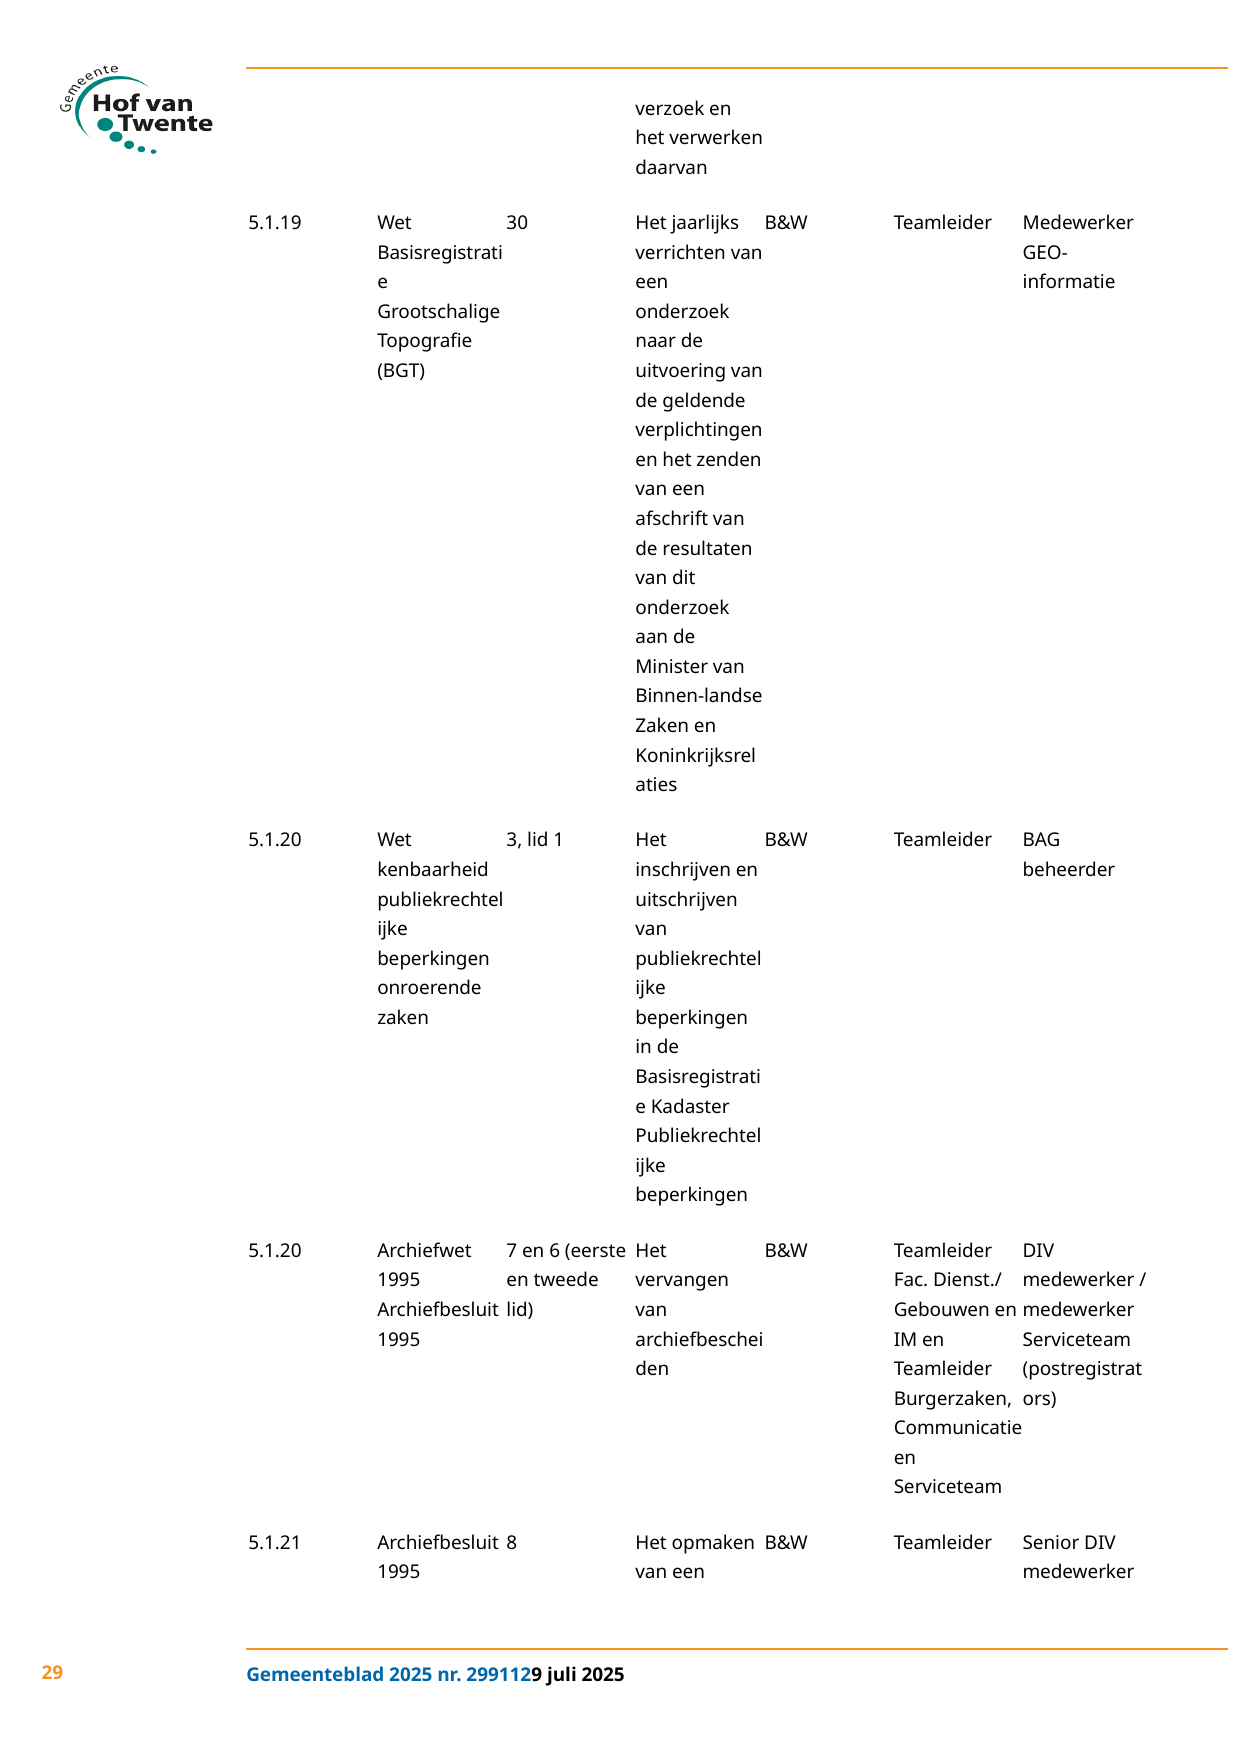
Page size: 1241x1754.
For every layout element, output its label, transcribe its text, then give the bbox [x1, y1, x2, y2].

table_cell Wet Basisregistratie Grootschalige Topografie (BGT) [377, 209, 506, 827]
table_cell B&W [764, 827, 893, 1237]
table_cell 5.1.20 [248, 827, 377, 1237]
table_cell Het opmaken van een [635, 1529, 764, 1584]
table_cell Het jaarlijks verrichten van een onderzoek naar de uitvoering van de geldende verplichtingen en het zenden van een afschrift van de resultaten van dit onderzoek aan de Minister van Binnen-landse Zaken en Koninkrijksrelaties [635, 209, 764, 827]
picture [41, 47, 231, 172]
table_cell BAG beheerder [1023, 827, 1152, 1237]
table_cell Teamleider Fac. Dienst./ Gebouwen en IM en Teamleider Burgerzaken, Communicatie en Serviceteam [894, 1237, 1022, 1529]
table_cell [377, 95, 506, 209]
table_cell DIV medewerker / medewerker Serviceteam (postregistrators) [1023, 1237, 1152, 1529]
table_cell 7 en 6 (eerste en tweede lid) [506, 1237, 635, 1529]
table_cell 30 [506, 209, 635, 827]
table_cell verzoek en het verwerken daarvan [635, 95, 764, 209]
table_cell Het vervangen van archiefbescheiden [635, 1237, 764, 1529]
table_cell Het inschrijven en uitschrijven van publiekrechtelijke beperkingen in de Basisregistratie Kadaster Publiekrechtelijke beperkingen [635, 827, 764, 1237]
table_cell Archiefwet 1995 Archiefbesluit 1995 [377, 1237, 506, 1529]
table_cell [248, 95, 377, 209]
table_cell B&W [764, 209, 893, 827]
table_cell [894, 95, 1022, 209]
table_cell Teamleider [894, 1529, 1022, 1584]
table_cell Archiefbesluit 1995 [377, 1529, 506, 1584]
table_cell Medewerker GEO-informatie [1023, 209, 1152, 827]
table_cell [764, 95, 893, 209]
table_cell Wet kenbaarheid publiekrechtelijke beperkingen onroerende zaken [377, 827, 506, 1237]
table_cell Teamleider [894, 827, 1022, 1237]
table_cell [1023, 95, 1152, 209]
table_cell [506, 95, 635, 209]
table_cell 8 [506, 1529, 635, 1584]
table_cell 5.1.20 [248, 1237, 377, 1529]
table_cell 5.1.21 [248, 1529, 377, 1584]
table_cell 5.1.19 [248, 209, 377, 827]
table_cell B&W [764, 1237, 893, 1529]
table_cell Senior DIV medewerker [1023, 1529, 1152, 1584]
table_cell B&W [764, 1529, 893, 1584]
table_cell Teamleider [894, 209, 1022, 827]
table_cell 3, lid 1 [506, 827, 635, 1237]
